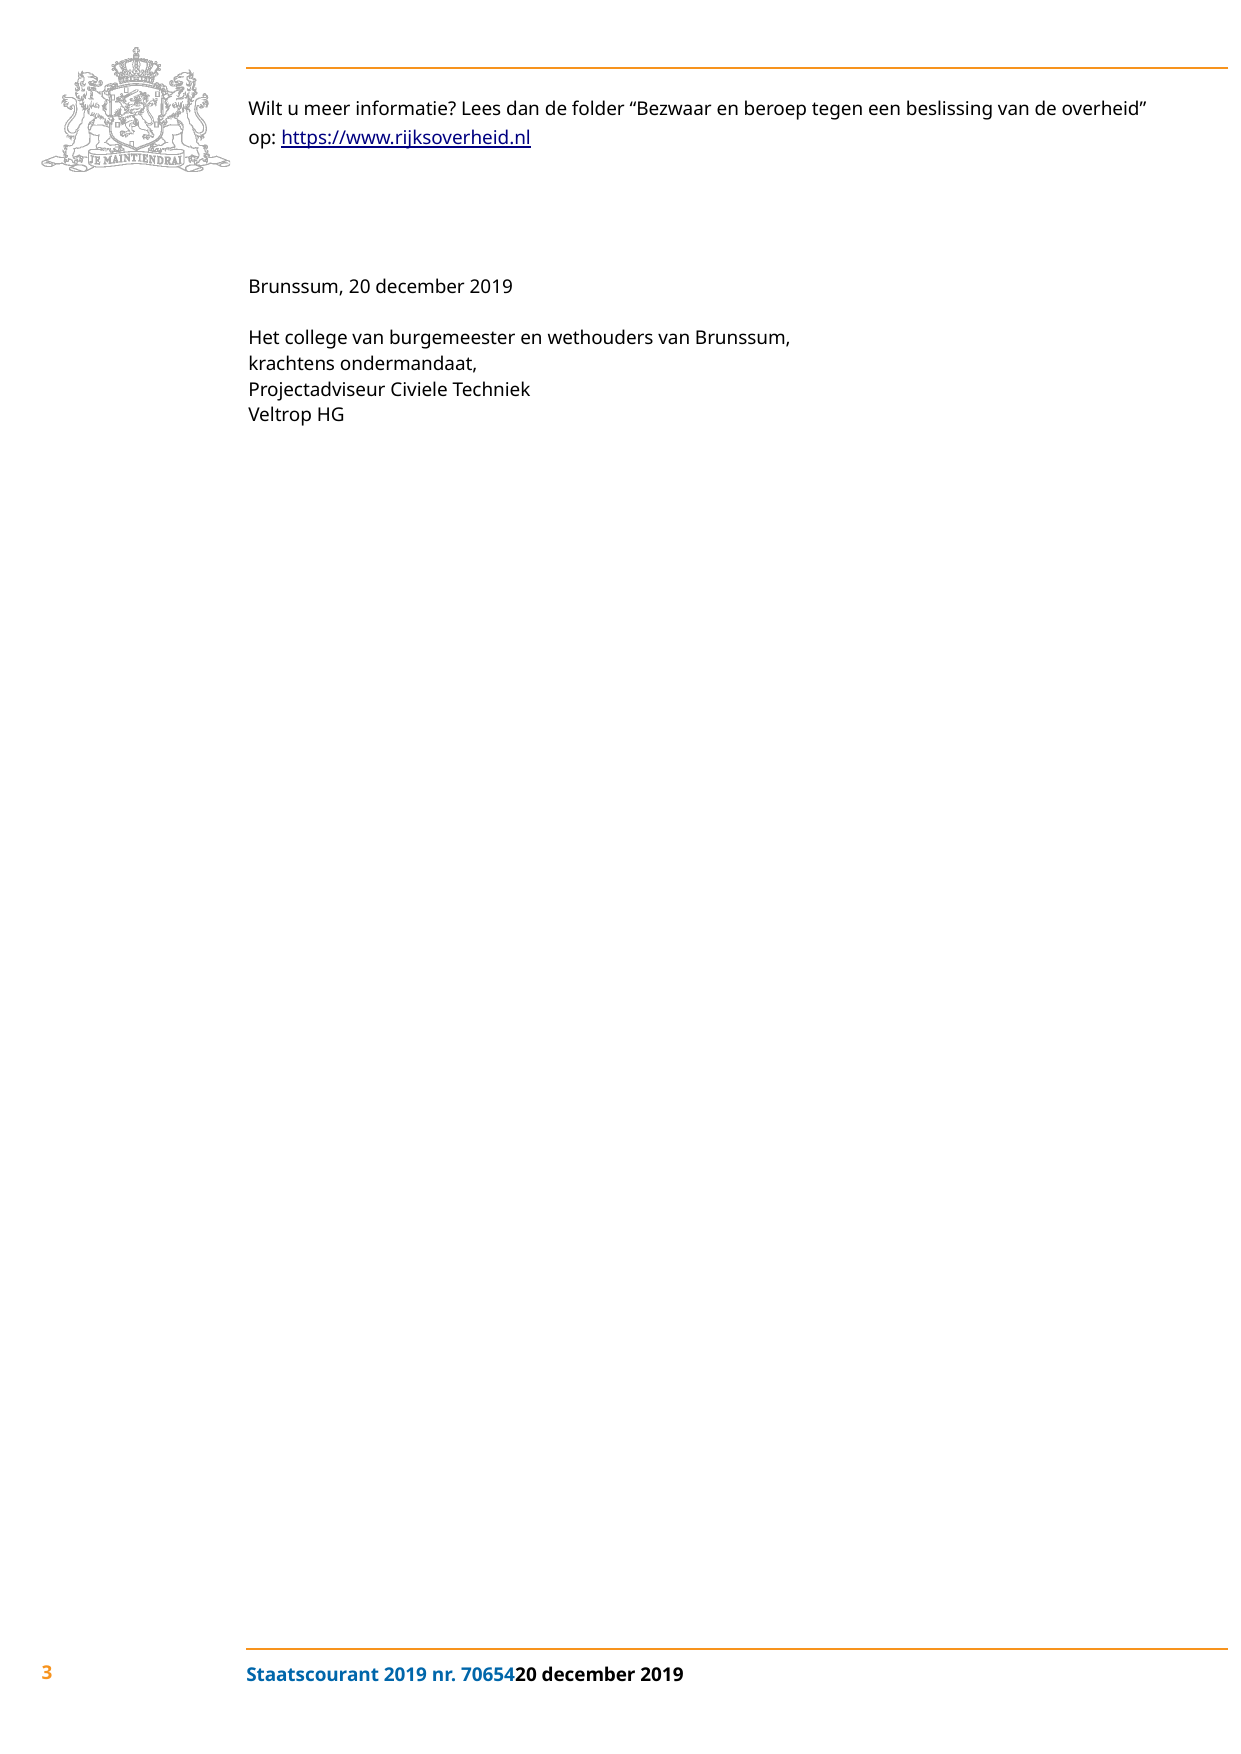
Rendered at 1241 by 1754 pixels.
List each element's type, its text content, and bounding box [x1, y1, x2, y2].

text Wilt u meer informatie? Lees dan de folder “Bezwaar en beroep tegen een beslissing van de overheid” op: https://www.rijksoverheid.nl [248, 95, 1152, 150]
text krachtens ondermandaat, [248, 350, 1152, 376]
text Het college van burgemeester en wethouders van Brunssum, [248, 324, 1152, 350]
text Veltrop HG [248, 402, 1152, 427]
text Brunssum, 20 december 2019 [248, 273, 1152, 299]
text Projectadviseur Civiele Techniek [248, 376, 1152, 402]
picture [41, 47, 231, 172]
